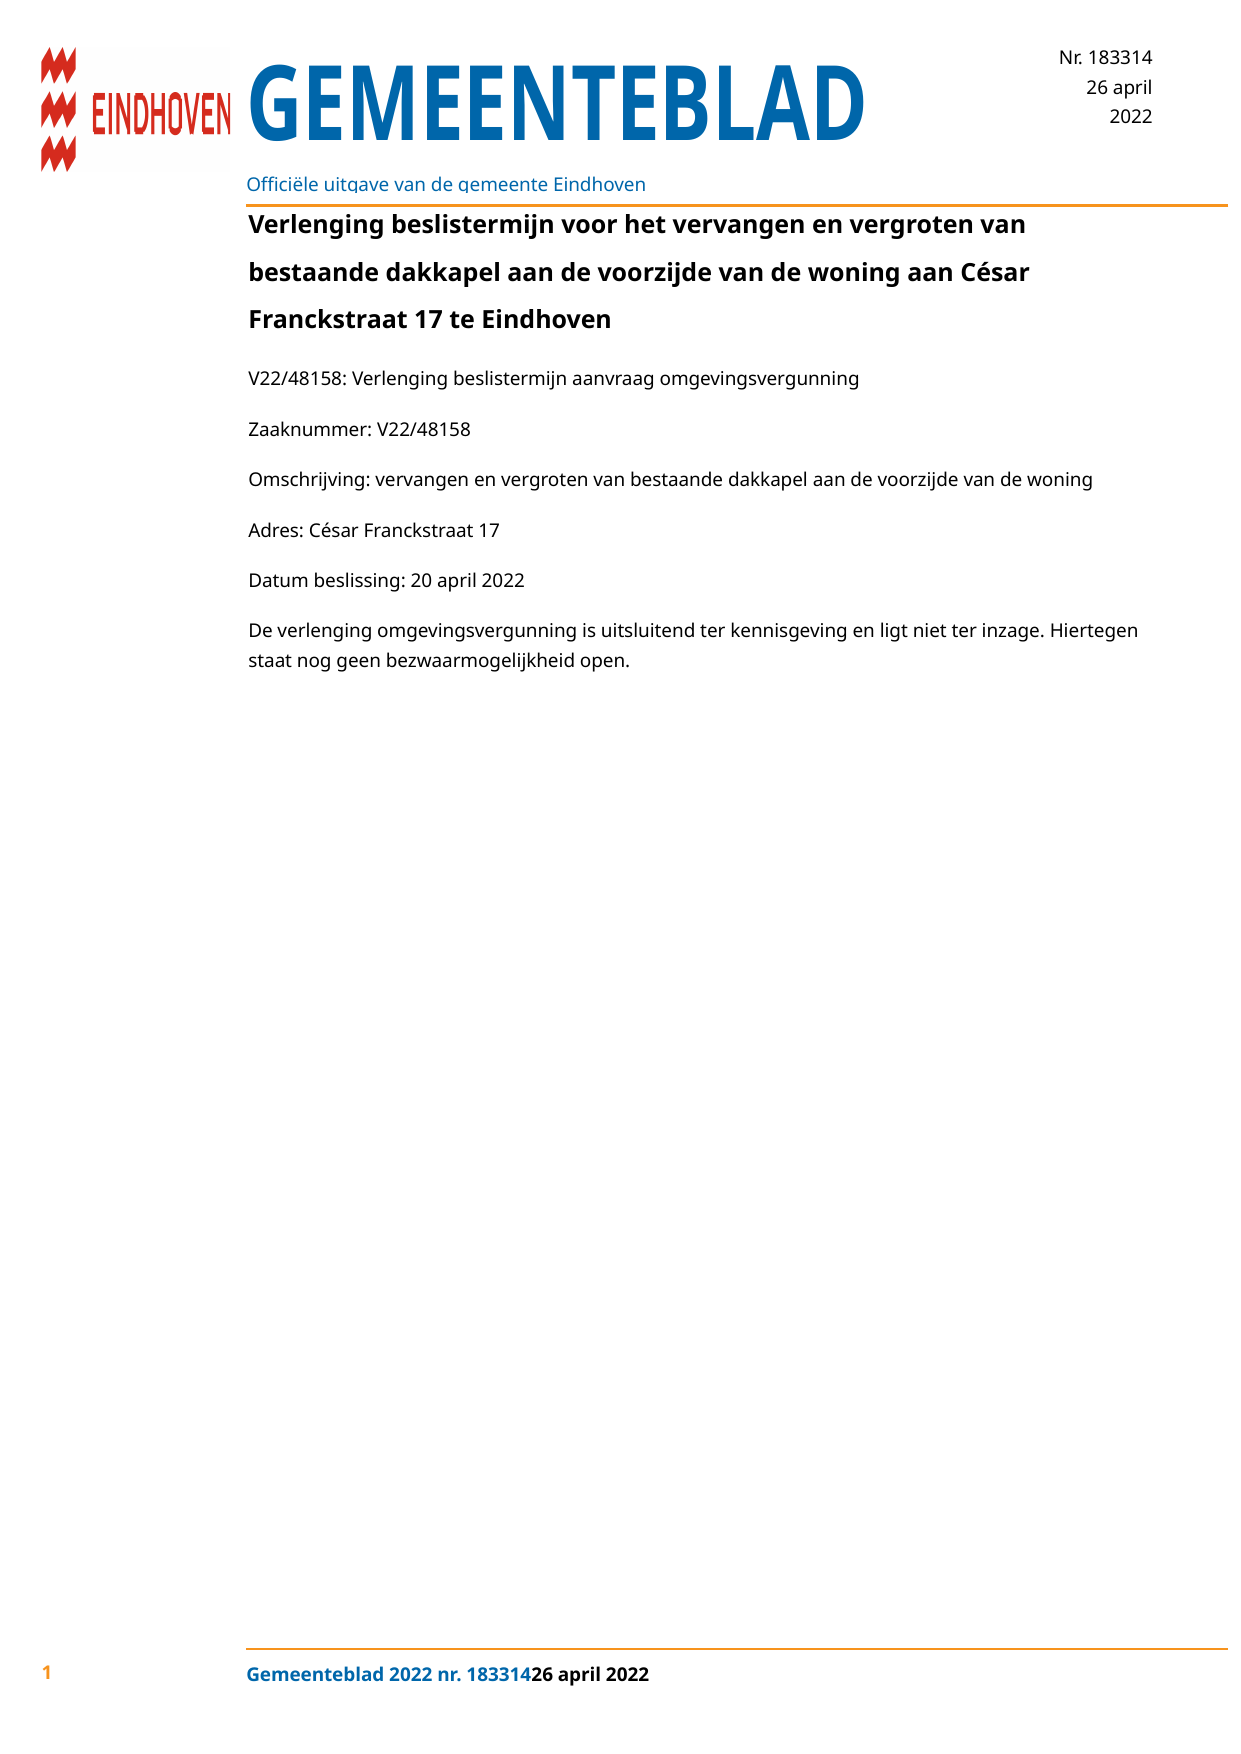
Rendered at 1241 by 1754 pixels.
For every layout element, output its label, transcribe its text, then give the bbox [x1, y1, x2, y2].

text De verlenging omgevingsvergunning is uitsluitend ter kennisgeving en ligt niet ter inzage. Hiertegen staat nog geen bezwaarmogelijkheid open. [248, 618, 1152, 673]
picture [41, 47, 231, 172]
text Zaaknummer: V22/48158 [248, 416, 1152, 442]
text Adres: César Franckstraat 17 [248, 517, 1152, 542]
text Omschrijving: vervangen en vergroten van bestaande dakkapel aan de voorzijde van de woning [248, 466, 1152, 492]
text V22/48158: Verlenging beslistermijn aanvraag omgevingsvergunning [248, 366, 1152, 391]
text Verlenging beslistermijn voor het vervangen en vergroten van bestaande dakkapel aan de voorzijde van de woning aan César Franckstraat 17 te Eindhoven [248, 207, 1152, 336]
text Datum beslissing: 20 april 2022 [248, 567, 1152, 593]
